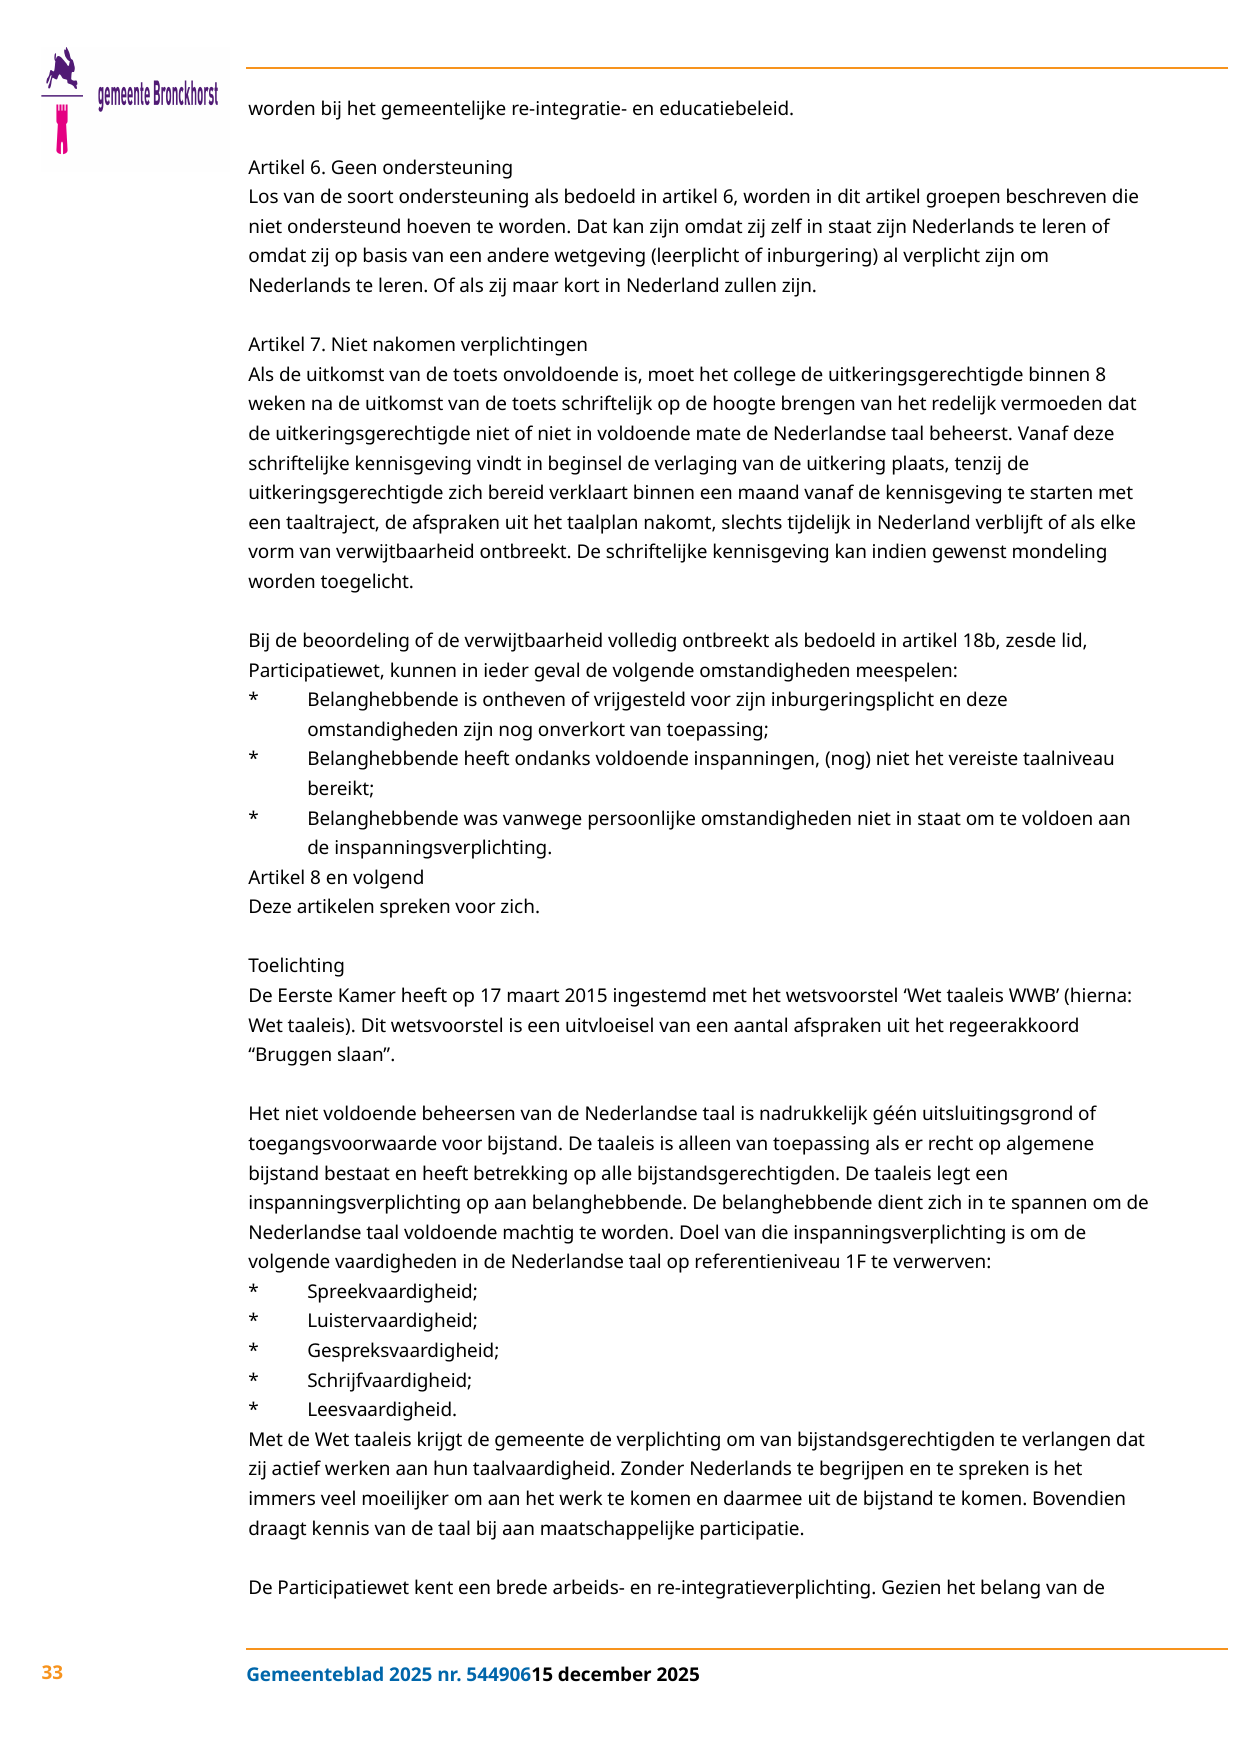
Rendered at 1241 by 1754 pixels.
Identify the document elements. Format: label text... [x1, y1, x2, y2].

text Los van de soort ondersteuning als bedoeld in artikel 6, worden in dit artikel groepen beschreven die niet ondersteund hoeven te worden. Dat kan zijn omdat zij zelf in staat zijn Nederlands te leren of omdat zij op basis van een andere wetgeving (leerplicht of inburgering) al verplicht zijn om Nederlands te leren. Of als zij maar kort in Nederland zullen zijn. [248, 183, 1152, 298]
text Deze artikelen spreken voor zich. [248, 893, 1152, 919]
list Schrijfvaardigheid; [248, 1367, 1152, 1393]
list Leesvaardigheid. [248, 1396, 1152, 1422]
text De Eerste Kamer heeft op 17 maart 2015 ingestemd met het wetsvoorstel ‘Wet taaleis WWB’ (hierna: Wet taaleis). Dit wetsvoorstel is een uitvloeisel van een aantal afspraken uit het regeerakkoord “Bruggen slaan”. [248, 982, 1152, 1067]
text Als de uitkomst van de toets onvoldoende is, moet het college de uitkeringsgerechtigde binnen 8 weken na de uitkomst van de toets schriftelijk op de hoogte brengen van het redelijk vermoeden dat de uitkeringsgerechtigde niet of niet in voldoende mate de Nederlandse taal beheerst. Vanaf deze schriftelijke kennisgeving vindt in beginsel de verlaging van de uitkering plaats, tenzij de uitkeringsgerechtigde zich bereid verklaart binnen een maand vanaf de kennisgeving te starten met een taaltraject, de afspraken uit het taalplan nakomt, slechts tijdelijk in Nederland verblijft of als elke vorm van verwijtbaarheid ontbreekt. De schriftelijke kennisgeving kan indien gewenst mondeling worden toegelicht. [248, 361, 1152, 594]
list Belanghebbende was vanwege persoonlijke omstandigheden niet in staat om te voldoen aan de inspanningsverplichting. [248, 805, 1152, 860]
text Artikel 6. Geen ondersteuning [248, 154, 1152, 180]
text Het niet voldoende beheersen van de Nederlandse taal is nadrukkelijk géén uitsluitingsgrond of toegangsvoorwaarde voor bijstand. De taaleis is alleen van toepassing als er recht op algemene bijstand bestaat en heeft betrekking op alle bijstandsgerechtigden. De taaleis legt een inspanningsverplichting op aan belanghebbende. De belanghebbende dient zich in te spannen om de Nederlandse taal voldoende machtig te worden. Doel van die inspanningsverplichting is om de volgende vaardigheden in de Nederlandse taal op referentieniveau 1F te verwerven: [248, 1101, 1152, 1274]
picture [41, 47, 231, 172]
text Bij de beoordeling of de verwijtbaarheid volledig ontbreekt als bedoeld in artikel 18b, zesde lid, Participatiewet, kunnen in ieder geval de volgende omstandigheden meespelen: [248, 627, 1152, 683]
list Gespreksvaardigheid; [248, 1337, 1152, 1363]
list Belanghebbende heeft ondanks voldoende inspanningen, (nog) niet het vereiste taalniveau bereikt; [248, 746, 1152, 801]
text De Participatiewet kent een brede arbeids- en re-integratieverplichting. Gezien het belang van de [248, 1574, 1152, 1600]
list Belanghebbende is ontheven of vrijgesteld voor zijn inburgeringsplicht en deze omstandigheden zijn nog onverkort van toepassing; [248, 686, 1152, 742]
list Spreekvaardigheid; [248, 1278, 1152, 1304]
text Toelichting [248, 953, 1152, 978]
text worden bij het gemeentelijke re-integratie- en educatiebeleid. [248, 95, 1152, 121]
text Artikel 7. Niet nakomen verplichtingen [248, 331, 1152, 357]
text Artikel 8 en volgend [248, 864, 1152, 890]
text Met de Wet taaleis krijgt de gemeente de verplichting om van bijstandsgerechtigden te verlangen dat zij actief werken aan hun taalvaardigheid. Zonder Nederlands te begrijpen en te spreken is het immers veel moeilijker om aan het werk te komen en daarmee uit de bijstand te komen. Bovendien draagt kennis van de taal bij aan maatschappelijke participatie. [248, 1426, 1152, 1541]
list Luistervaardigheid; [248, 1308, 1152, 1333]
